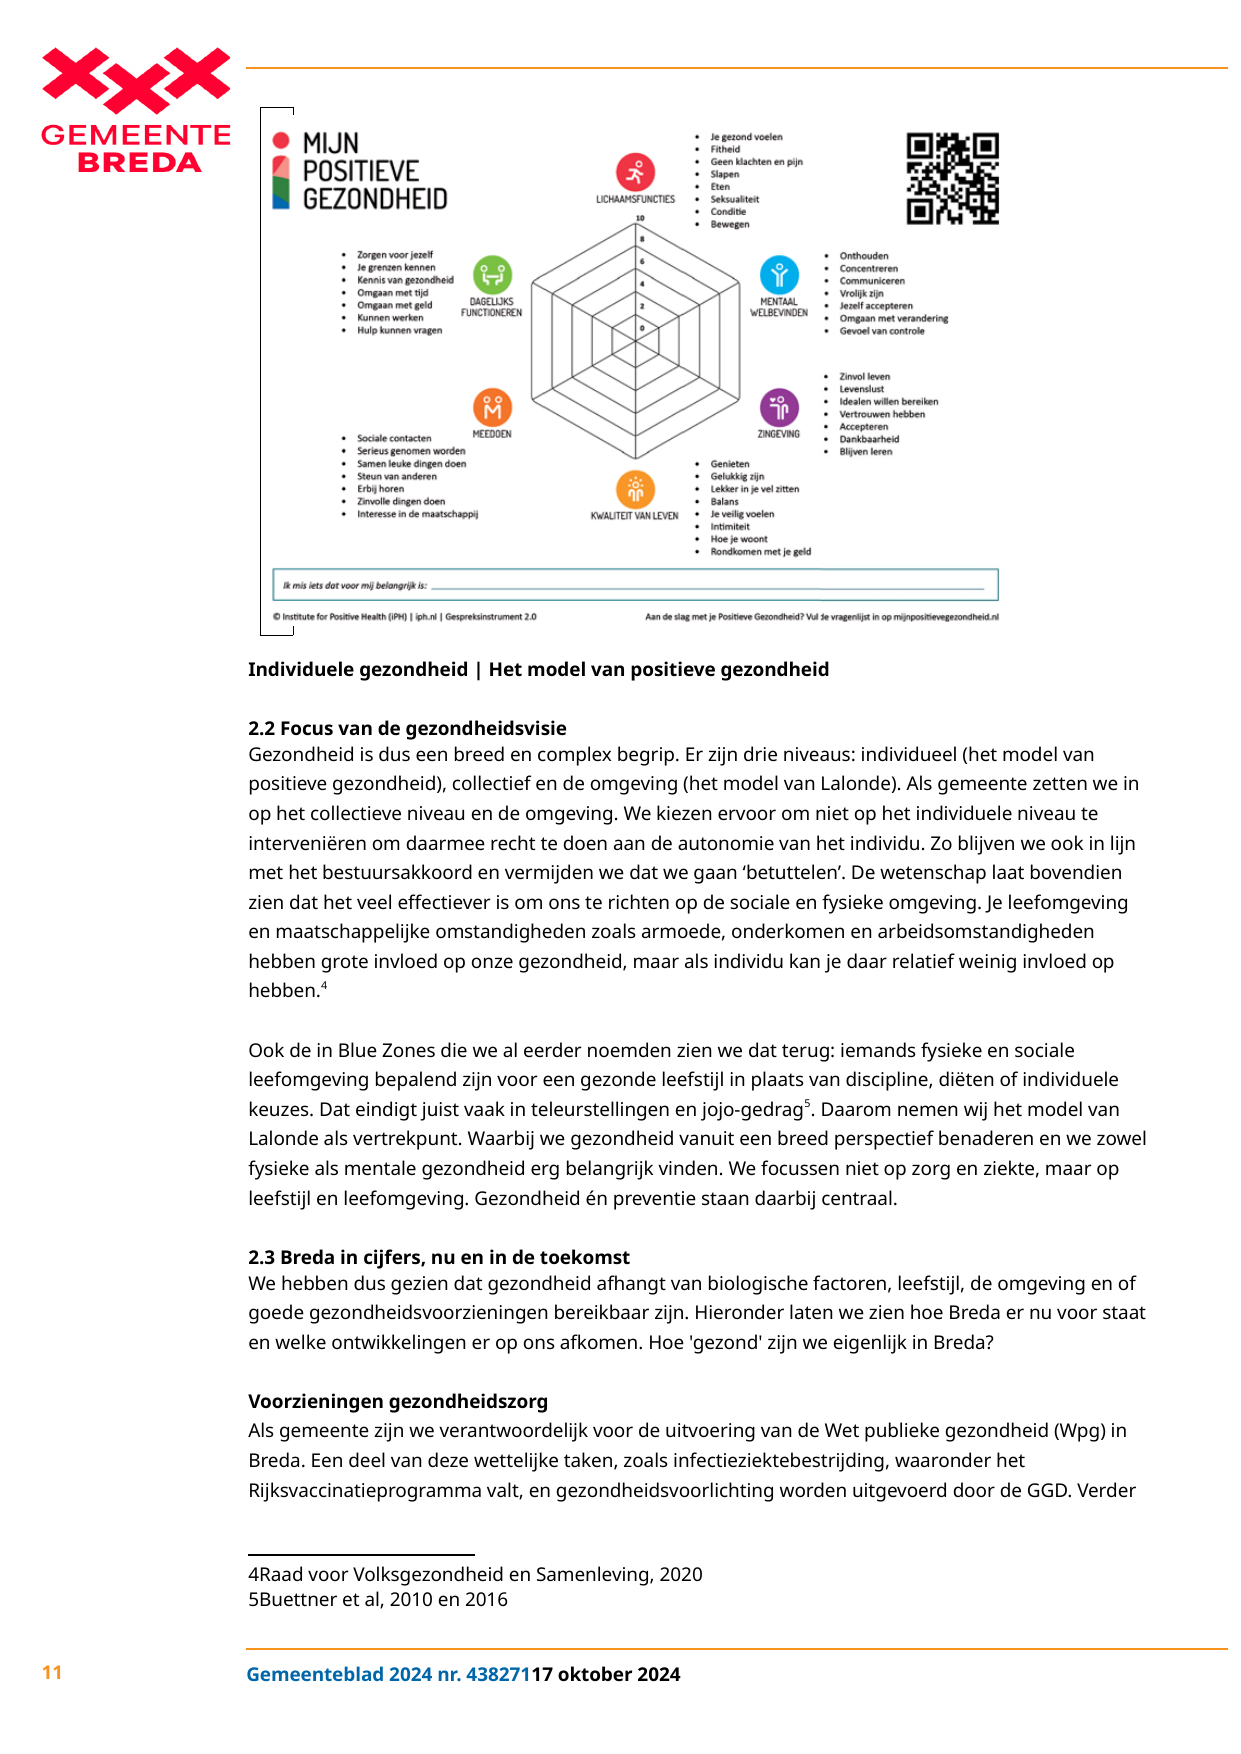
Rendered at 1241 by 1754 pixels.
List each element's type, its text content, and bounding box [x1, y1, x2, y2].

text Voorzieningen gezondheidszorg [248, 1388, 1152, 1414]
text 2.3 Breda in cijfers, nu en in de toekomst [248, 1244, 1152, 1270]
text 2.2 Focus van de gezondheidsvisie [248, 715, 1152, 741]
text Buettner et al, 2010 en 2016 [248, 1586, 1152, 1612]
text Raad voor Volksgezondheid en Samenleving, 2020 [248, 1561, 1152, 1586]
picture [268, 115, 1036, 626]
picture [41, 47, 231, 172]
text Gezondheid is dus een breed en complex begrip. Er zijn drie niveaus: individueel (het model van positieve gezondheid), collectief en de omgeving (het model van Lalonde). Als gemeente zetten we in op het collectieve niveau en de omgeving. We kiezen ervoor om niet op het individuele niveau te interveniëren om daarmee recht te doen aan de autonomie van het individu. Zo blijven we ook in lijn met het bestuursakkoord en vermijden we dat we gaan ‘betuttelen’. De wetenschap laat bovendien zien dat het veel effectiever is om ons te richten op de sociale en fysieke omgeving. Je leefomgeving en maatschappelijke omstandigheden zoals armoede, onderkomen en arbeidsomstandigheden hebben grote invloed op onze gezondheid, maar als individu kan je daar relatief weinig invloed op hebben. [248, 741, 1152, 1003]
text Ook de in Blue Zones die we al eerder noemden zien we dat terug: iemands fysieke en sociale leefomgeving bepalend zijn voor een gezonde leefstijl in plaats van discipline, diëten of individuele keuzes. Dat eindigt juist vaak in teleurstellingen en jojo-gedrag. Daarom nemen wij het model van Lalonde als vertrekpunt. Waarbij we gezondheid vanuit een breed perspectief benaderen en we zowel fysieke als mentale gezondheid erg belangrijk vinden. We focussen niet op zorg en ziekte, maar op leefstijl en leefomgeving. Gezondheid én preventie staan daarbij centraal. [248, 1037, 1152, 1211]
text We hebben dus gezien dat gezondheid afhangt van biologische factoren, leefstijl, de omgeving en of goede gezondheidsvoorzieningen bereikbaar zijn. Hieronder laten we zien hoe Breda er nu voor staat en welke ontwikkelingen er op ons afkomen. Hoe 'gezond' zijn we eigenlijk in Breda? [248, 1270, 1152, 1354]
text Als gemeente zijn we verantwoordelijk voor de uitvoering van de Wet publieke gezondheid (Wpg) in Breda. Een deel van deze wettelijke taken, zoals infectieziektebestrijding, waaronder het Rijksvaccinatieprogramma valt, en gezondheidsvoorlichting worden uitgevoerd door de GGD. Verder [248, 1418, 1152, 1502]
text Individuele gezondheid | Het model van positieve gezondheid [248, 656, 1152, 682]
